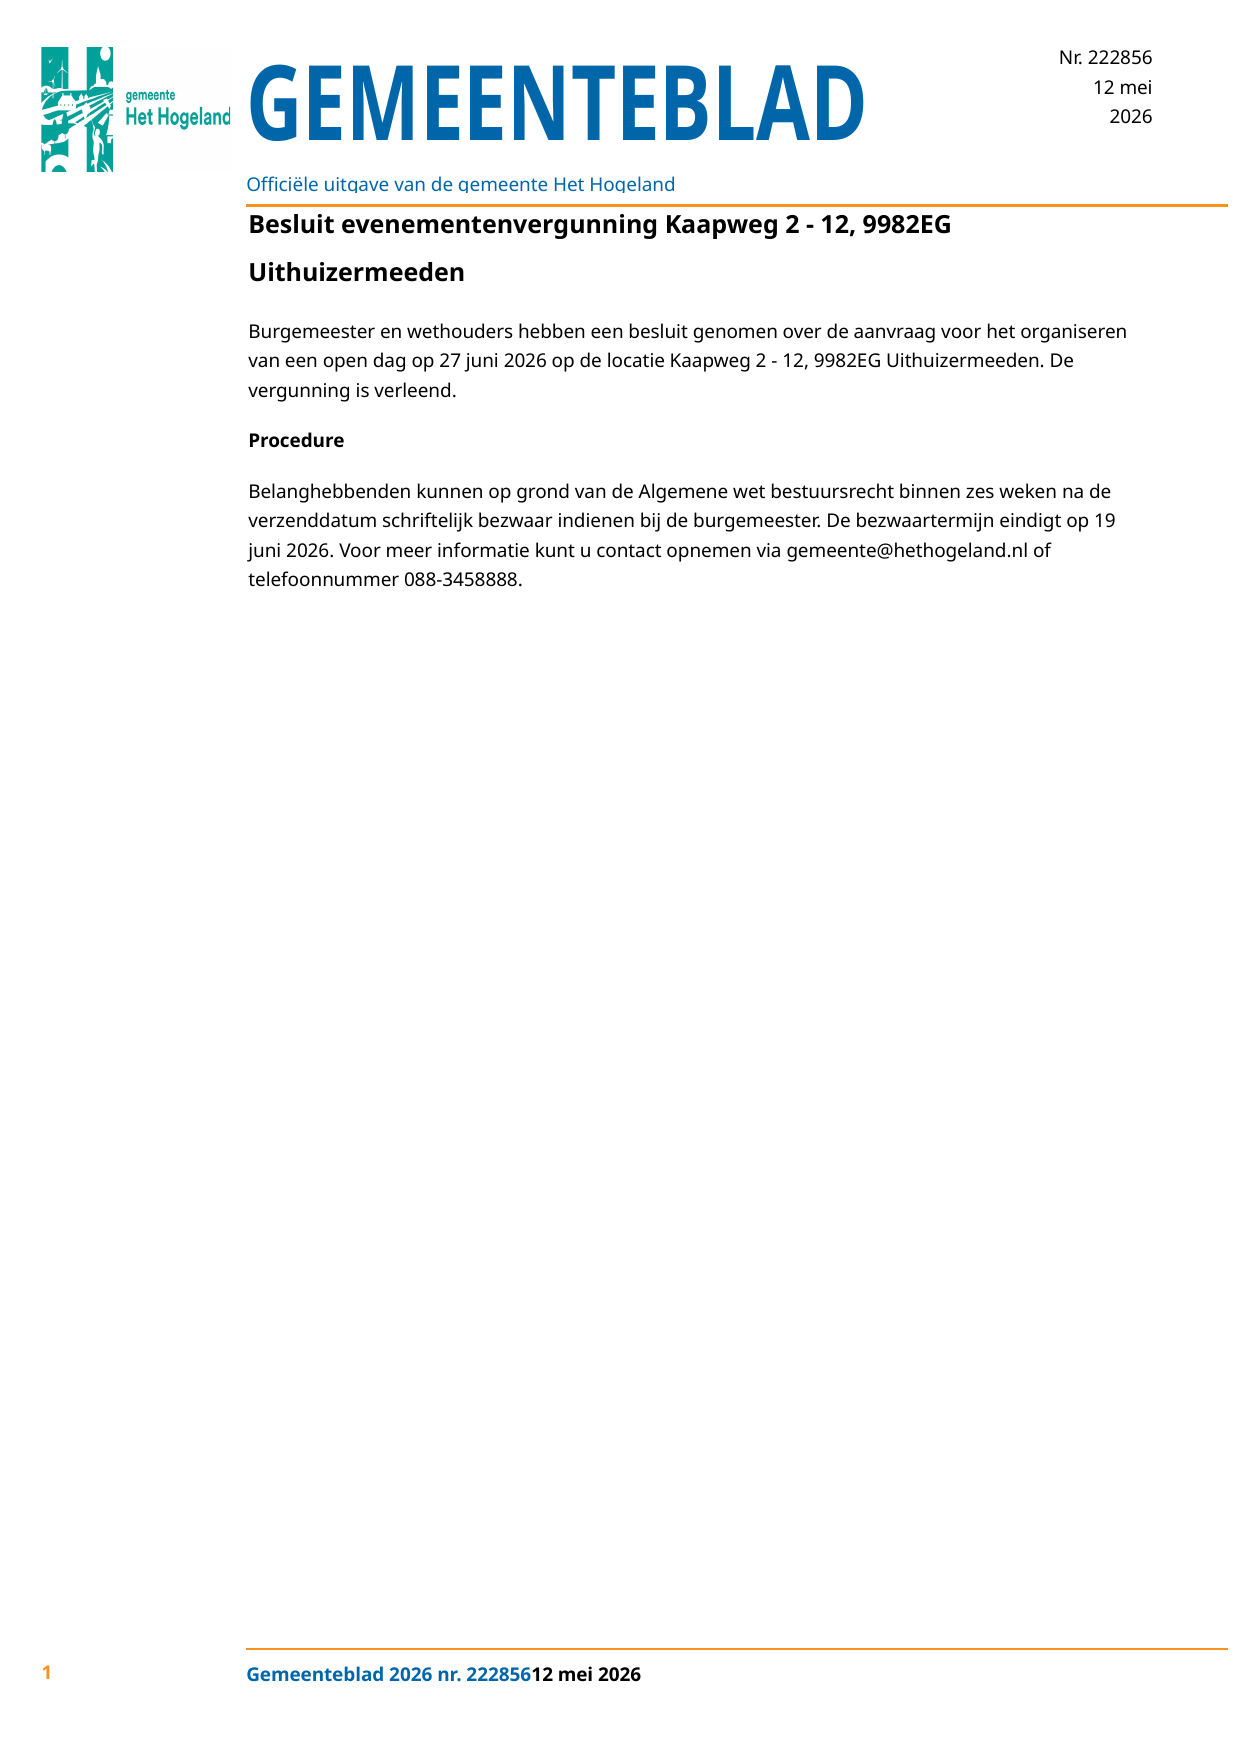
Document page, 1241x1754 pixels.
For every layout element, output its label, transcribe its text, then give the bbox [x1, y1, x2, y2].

text Procedure [248, 427, 1152, 453]
text Besluit evenementenvergunning Kaapweg 2 - 12, 9982EG Uithuizermeeden [248, 207, 1152, 288]
picture [41, 47, 231, 172]
text Burgemeester en wethouders hebben een besluit genomen over de aanvraag voor het organiseren van een open dag op 27 juni 2026 op de locatie Kaapweg 2 - 12, 9982EG Uithuizermeeden. De vergunning is verleend. [248, 318, 1152, 403]
text Belanghebbenden kunnen op grond van de Algemene wet bestuursrecht binnen zes weken na de verzenddatum schriftelijk bezwaar indienen bij de burgemeester. De bezwaartermijn eindigt op 19 juni 2026. Voor meer informatie kunt u contact opnemen via gemeente@hethogeland.nl of telefoonnummer 088-3458888. [248, 478, 1152, 592]
